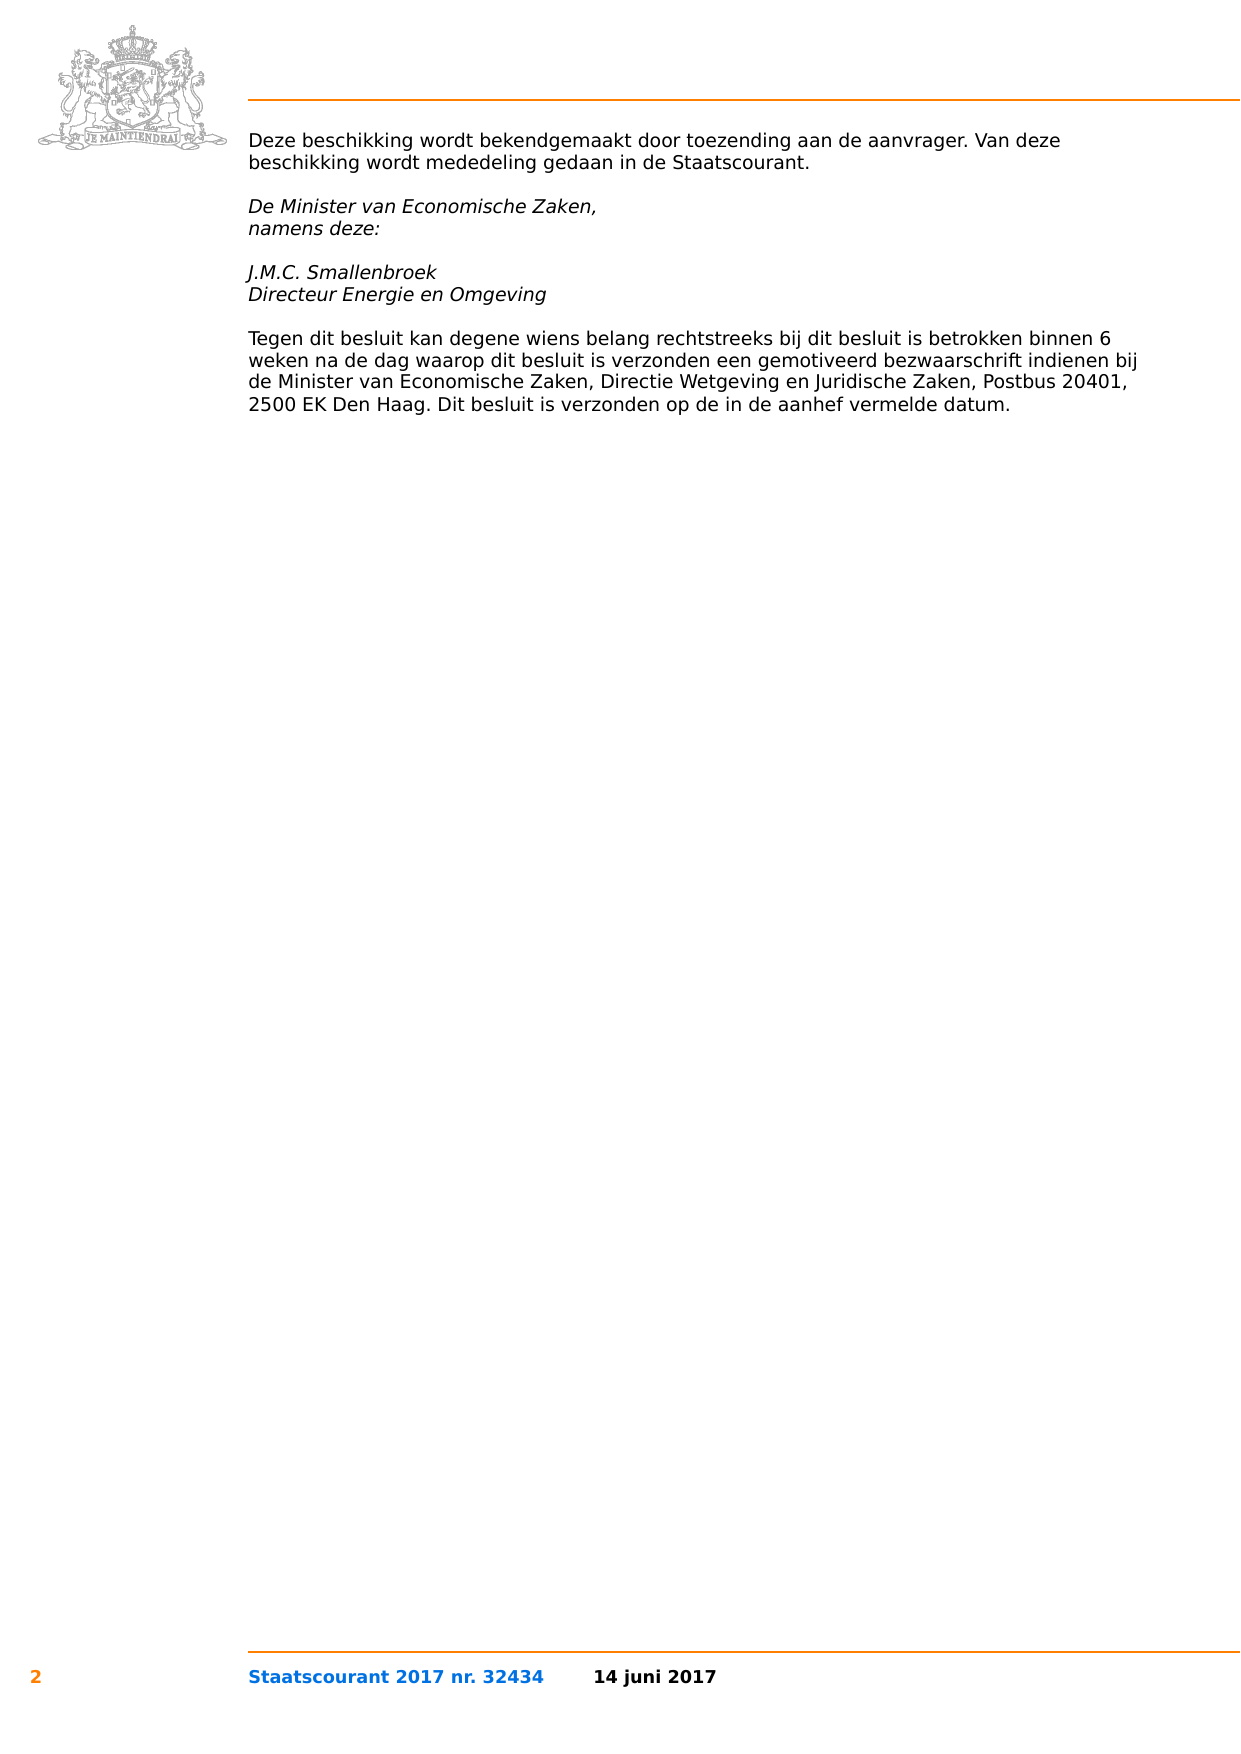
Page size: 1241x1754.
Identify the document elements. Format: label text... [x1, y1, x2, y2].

text Deze beschikking wordt bekendgemaakt door toezending aan de aanvrager. Van deze beschikking wordt mededeling gedaan in de Staatscourant. [248, 130, 1163, 174]
text Tegen dit besluit kan degene wiens belang rechtstreeks bij dit besluit is betrokken binnen 6 weken na de dag waarop dit besluit is verzonden een gemotiveerd bezwaarschrift indienen bij de Minister van Economische Zaken, Directie Wetgeving en Juridische Zaken, Postbus 20401, 2500 EK Den Haag. Dit besluit is verzonden op de in de aanhef vermelde datum. [248, 327, 1163, 415]
text De Minister van Economische Zaken, namens deze: J.M.C. Smallenbroek Directeur Energie en Omgeving [248, 196, 1163, 306]
picture [38, 25, 227, 150]
